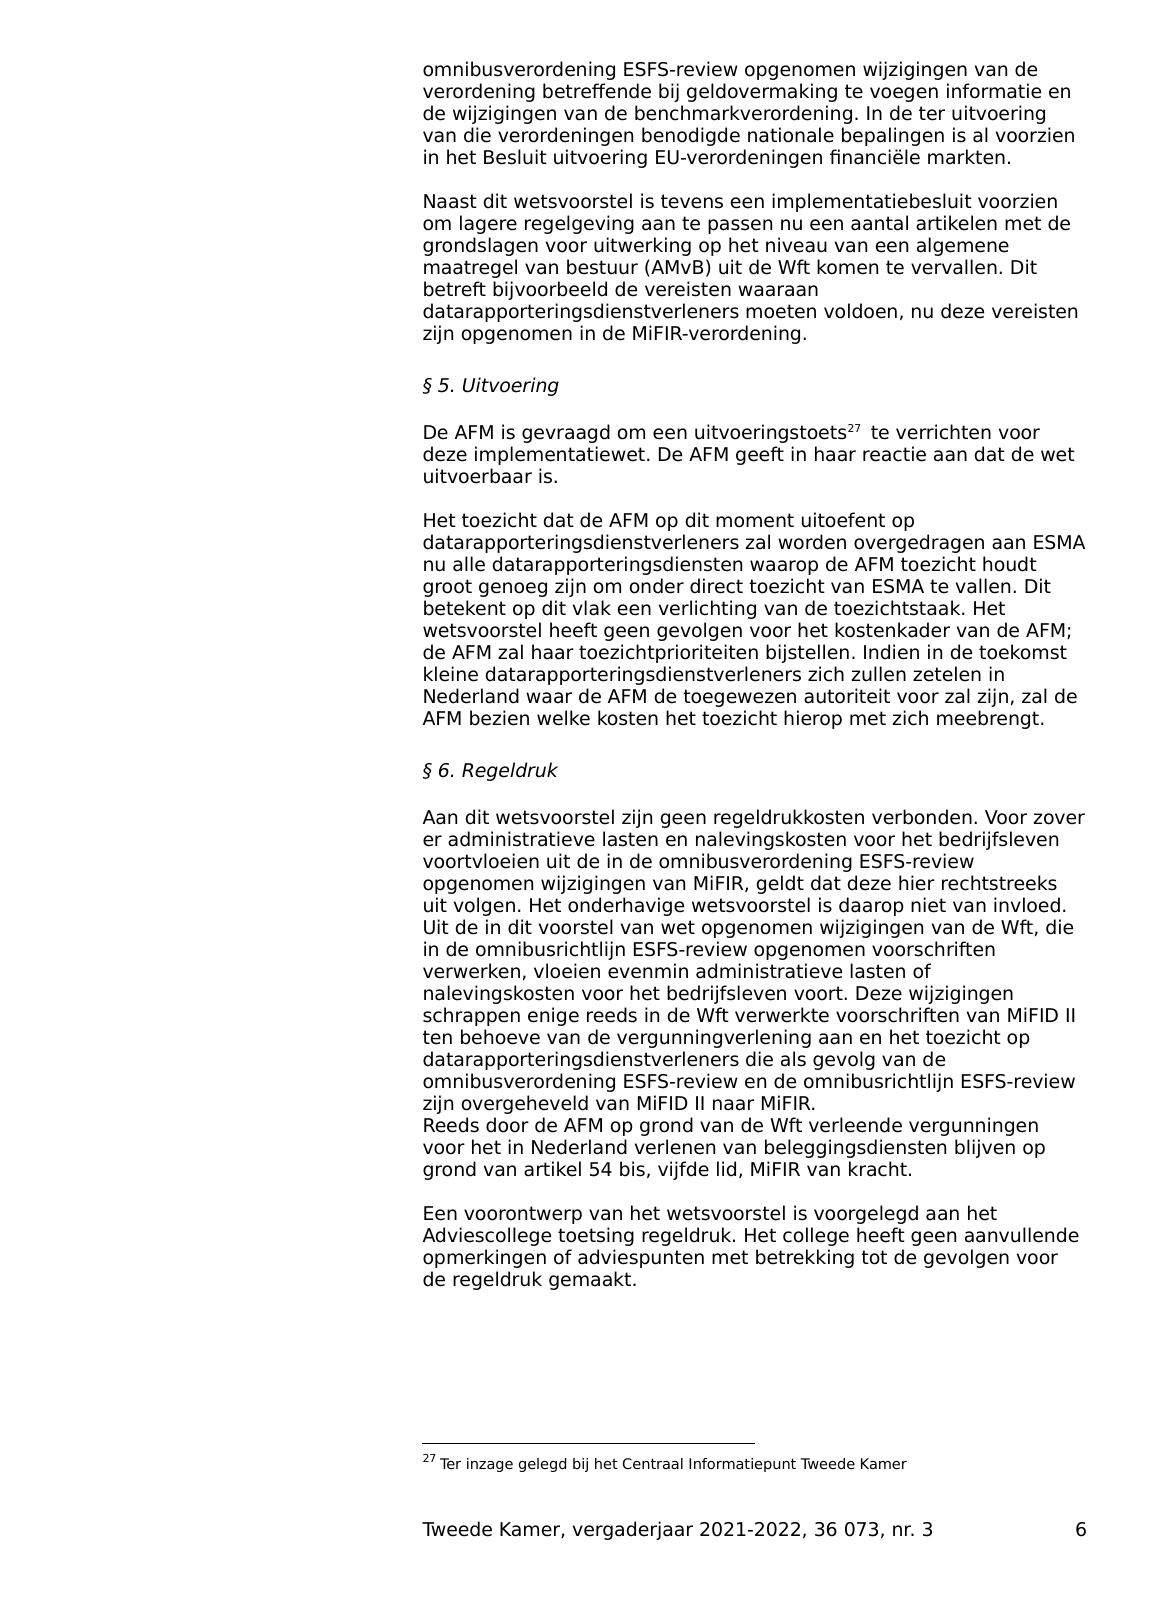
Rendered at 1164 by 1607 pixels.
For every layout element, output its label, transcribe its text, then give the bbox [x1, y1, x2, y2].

subtitle § 5. Uitvoering [422, 375, 1087, 397]
text omnibusverordening ESFS-review opgenomen wijzigingen van de verordening betreffende bij geldovermaking te voegen informatie en de wijzigingen van de benchmarkverordening. In de ter uitvoering van die verordeningen benodigde nationale bepalingen is al voorzien in het Besluit uitvoering EU-verordeningen financiële markten. [422, 59, 1087, 169]
text Het toezicht dat de AFM op dit moment uitoefent op datarapporteringsdienstverleners zal worden overgedragen aan ESMA nu alle datarapporteringsdiensten waarop de AFM toezicht houdt groot genoeg zijn om onder direct toezicht van ESMA te vallen. Dit betekent op dit vlak een verlichting van de toezichtstaak. Het wetsvoorstel heeft geen gevolgen voor het kostenkader van de AFM; de AFM zal haar toezichtprioriteiten bijstellen. Indien in de toekomst kleine datarapporteringsdienstverleners zich zullen zetelen in Nederland waar de AFM de toegewezen autoriteit voor zal zijn, zal de AFM bezien welke kosten het toezicht hierop met zich meebrengt. [422, 510, 1087, 730]
subtitle § 6. Regeldruk [422, 760, 1087, 782]
text Ter inzage gelegd bij het Centraal Informatiepunt Tweede Kamer [422, 1452, 1087, 1474]
text Een voorontwerp van het wetsvoorstel is voorgelegd aan het Adviescollege toetsing regeldruk. Het college heeft geen aanvullende opmerkingen of adviespunten met betrekking tot de gevolgen voor de regeldruk gemaakt. [422, 1203, 1087, 1291]
text Naast dit wetsvoorstel is tevens een implementatiebesluit voorzien om lagere regelgeving aan te passen nu een aantal artikelen met de grondslagen voor uitwerking op het niveau van een algemene maatregel van bestuur (AMvB) uit de Wft komen te vervallen. Dit betreft bijvoorbeeld de vereisten waaraan datarapporteringsdienstverleners moeten voldoen, nu deze vereisten zijn opgenomen in de MiFIR-verordening. [422, 191, 1087, 345]
text De AFM is gevraagd om een uitvoeringstoets te verrichten voor deze implementatiewet. De AFM geeft in haar reactie aan dat de wet uitvoerbaar is. [422, 422, 1087, 488]
text Reeds door de AFM op grond van de Wft verleende vergunningen voor het in Nederland verlenen van beleggingsdiensten blijven op grond van artikel 54 bis, vijfde lid, MiFIR van kracht. [422, 1114, 1087, 1181]
text Aan dit wetsvoorstel zijn geen regeldrukkosten verbonden. Voor zover er administratieve lasten en nalevingskosten voor het bedrijfsleven voortvloeien uit de in de omnibusverordening ESFS-review opgenomen wijzigingen van MiFIR, geldt dat deze hier rechtstreeks uit volgen. Het onderhavige wetsvoorstel is daarop niet van invloed. Uit de in dit voorstel van wet opgenomen wijzigingen van de Wft, die in de omnibusrichtlijn ESFS-review opgenomen voorschriften verwerken, vloeien evenmin administratieve lasten of nalevingskosten voor het bedrijfsleven voort. Deze wijzigingen schrappen enige reeds in de Wft verwerkte voorschriften van MiFID II ten behoeve van de vergunningverlening aan en het toezicht op datarapporteringsdienstverleners die als gevolg van de omnibusverordening ESFS-review en de omnibusrichtlijn ESFS-review zijn overgeheveld van MiFID II naar MiFIR. [422, 807, 1087, 1114]
